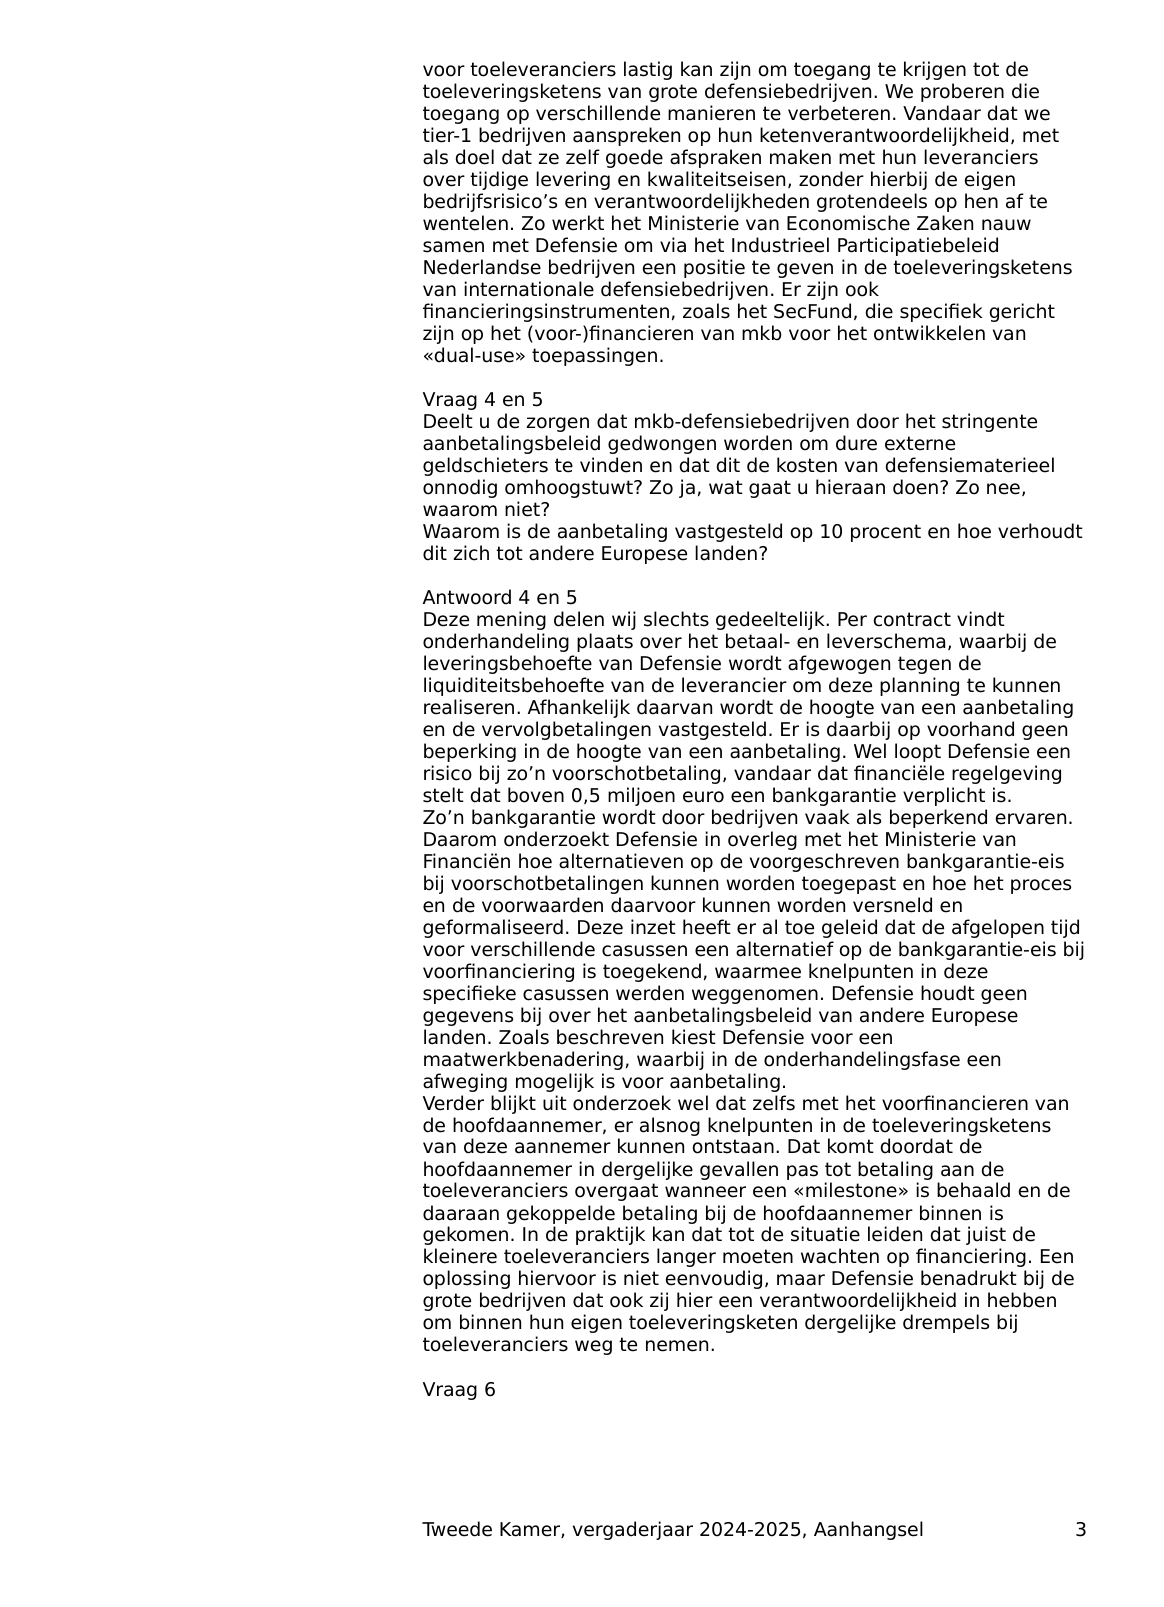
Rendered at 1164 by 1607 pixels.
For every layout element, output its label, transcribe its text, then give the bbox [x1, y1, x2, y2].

text Deze mening delen wij slechts gedeeltelijk. Per contract vindt onderhandeling plaats over het betaal- en leverschema, waarbij de leveringsbehoefte van Defensie wordt afgewogen tegen de liquiditeitsbehoefte van de leverancier om deze planning te kunnen realiseren. Afhankelijk daarvan wordt de hoogte van een aanbetaling en de vervolgbetalingen vastgesteld. Er is daarbij op voorhand geen beperking in de hoogte van een aanbetaling. Wel loopt Defensie een risico bij zo’n voorschotbetaling, vandaar dat financiële regelgeving stelt dat boven 0,5 miljoen euro een bankgarantie verplicht is. [422, 609, 1087, 807]
text Waarom is de aanbetaling vastgesteld op 10 procent en hoe verhoudt dit zich tot andere Europese landen? [422, 521, 1087, 565]
text Vraag 6 [422, 1378, 1087, 1400]
text Vraag 4 en 5 [422, 389, 1087, 411]
text Antwoord 4 en 5 [422, 587, 1087, 609]
text voor toeleveranciers lastig kan zijn om toegang te krijgen tot de toeleveringsketens van grote defensiebedrijven. We proberen die toegang op verschillende manieren te verbeteren. Vandaar dat we tier-1 bedrijven aanspreken op hun ketenverantwoordelijkheid, met als doel dat ze zelf goede afspraken maken met hun leveranciers over tijdige levering en kwaliteitseisen, zonder hierbij de eigen bedrijfsrisico’s en verantwoordelijkheden grotendeels op hen af te wentelen. Zo werkt het Ministerie van Economische Zaken nauw samen met Defensie om via het Industrieel Participatiebeleid Nederlandse bedrijven een positie te geven in de toeleveringsketens van internationale defensiebedrijven. Er zijn ook financieringsinstrumenten, zoals het SecFund, die specifiek gericht zijn op het (voor-)financieren van mkb voor het ontwikkelen van «dual-use» toepassingen. [422, 59, 1087, 367]
text Zo’n bankgarantie wordt door bedrijven vaak als beperkend ervaren. Daarom onderzoekt Defensie in overleg met het Ministerie van Financiën hoe alternatieven op de voorgeschreven bankgarantie-eis bij voorschotbetalingen kunnen worden toegepast en hoe het proces en de voorwaarden daarvoor kunnen worden versneld en geformaliseerd. Deze inzet heeft er al toe geleid dat de afgelopen tijd voor verschillende casussen een alternatief op de bankgarantie-eis bij voorfinanciering is toegekend, waarmee knelpunten in deze specifieke casussen werden weggenomen. Defensie houdt geen gegevens bij over het aanbetalingsbeleid van andere Europese landen. Zoals beschreven kiest Defensie voor een maatwerkbenadering, waarbij in de onderhandelingsfase een afweging mogelijk is voor aanbetaling. [422, 807, 1087, 1092]
text Deelt u de zorgen dat mkb-defensiebedrijven door het stringente aanbetalingsbeleid gedwongen worden om dure externe geldschieters te vinden en dat dit de kosten van defensiematerieel onnodig omhoogstuwt? Zo ja, wat gaat u hieraan doen? Zo nee, waarom niet? [422, 411, 1087, 521]
text Verder blijkt uit onderzoek wel dat zelfs met het voorfinancieren van de hoofdaannemer, er alsnog knelpunten in de toeleveringsketens van deze aannemer kunnen ontstaan. Dat komt doordat de hoofdaannemer in dergelijke gevallen pas tot betaling aan de toeleveranciers overgaat wanneer een «milestone» is behaald en de daaraan gekoppelde betaling bij de hoofdaannemer binnen is gekomen. In de praktijk kan dat tot de situatie leiden dat juist de kleinere toeleveranciers langer moeten wachten op financiering. Een oplossing hiervoor is niet eenvoudig, maar Defensie benadrukt bij de grote bedrijven dat ook zij hier een verantwoordelijkheid in hebben om binnen hun eigen toeleveringsketen dergelijke drempels bij toeleveranciers weg te nemen. [422, 1092, 1087, 1356]
